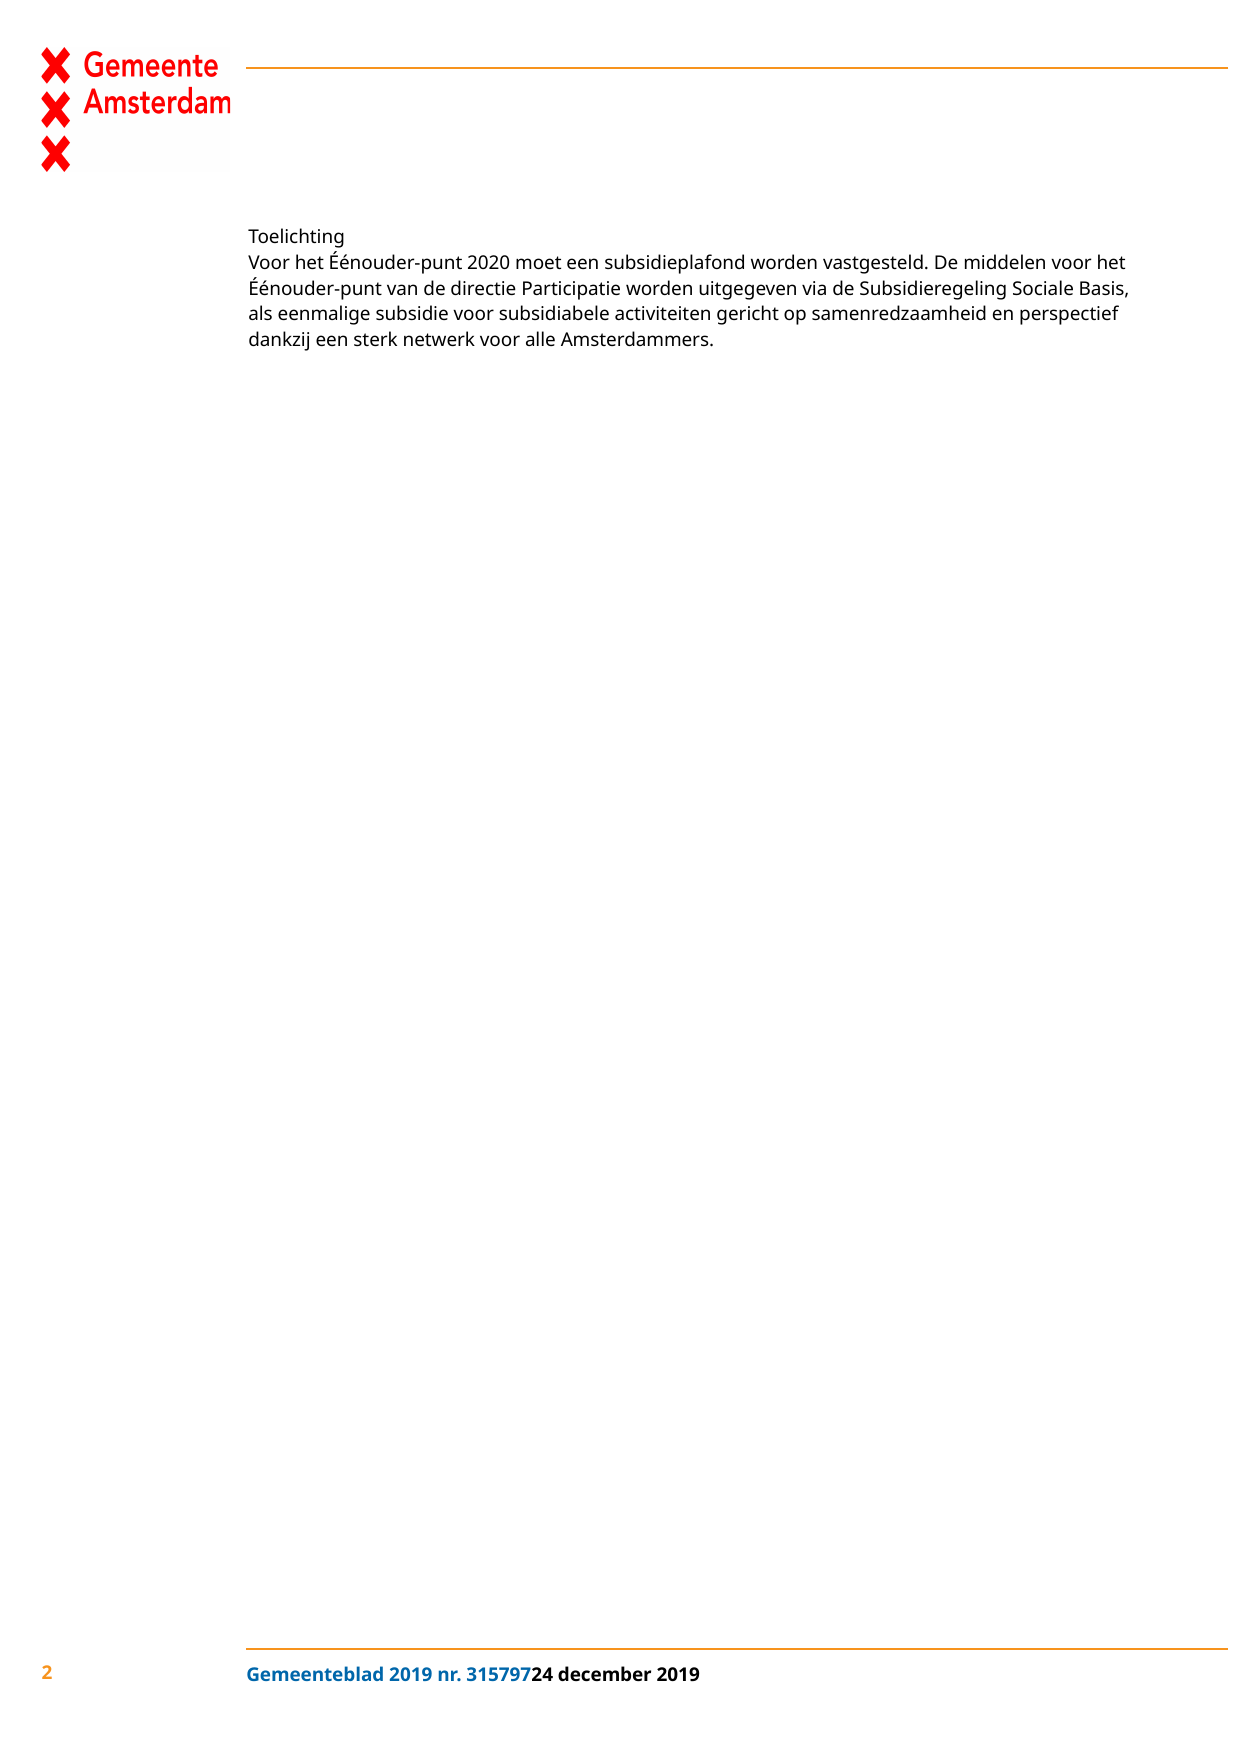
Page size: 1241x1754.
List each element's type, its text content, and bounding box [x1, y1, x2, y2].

picture [41, 47, 231, 172]
text Voor het Éénouder-punt 2020 moet een subsidieplafond worden vastgesteld. De middelen voor het Éénouder-punt van de directie Participatie worden uitgegeven via de Subsidieregeling Sociale Basis, als eenmalige subsidie voor subsidiabele activiteiten gericht op samenredzaamheid en perspectief dankzij een sterk netwerk voor alle Amsterdammers. [248, 249, 1152, 352]
text Toelichting [248, 223, 1152, 249]
